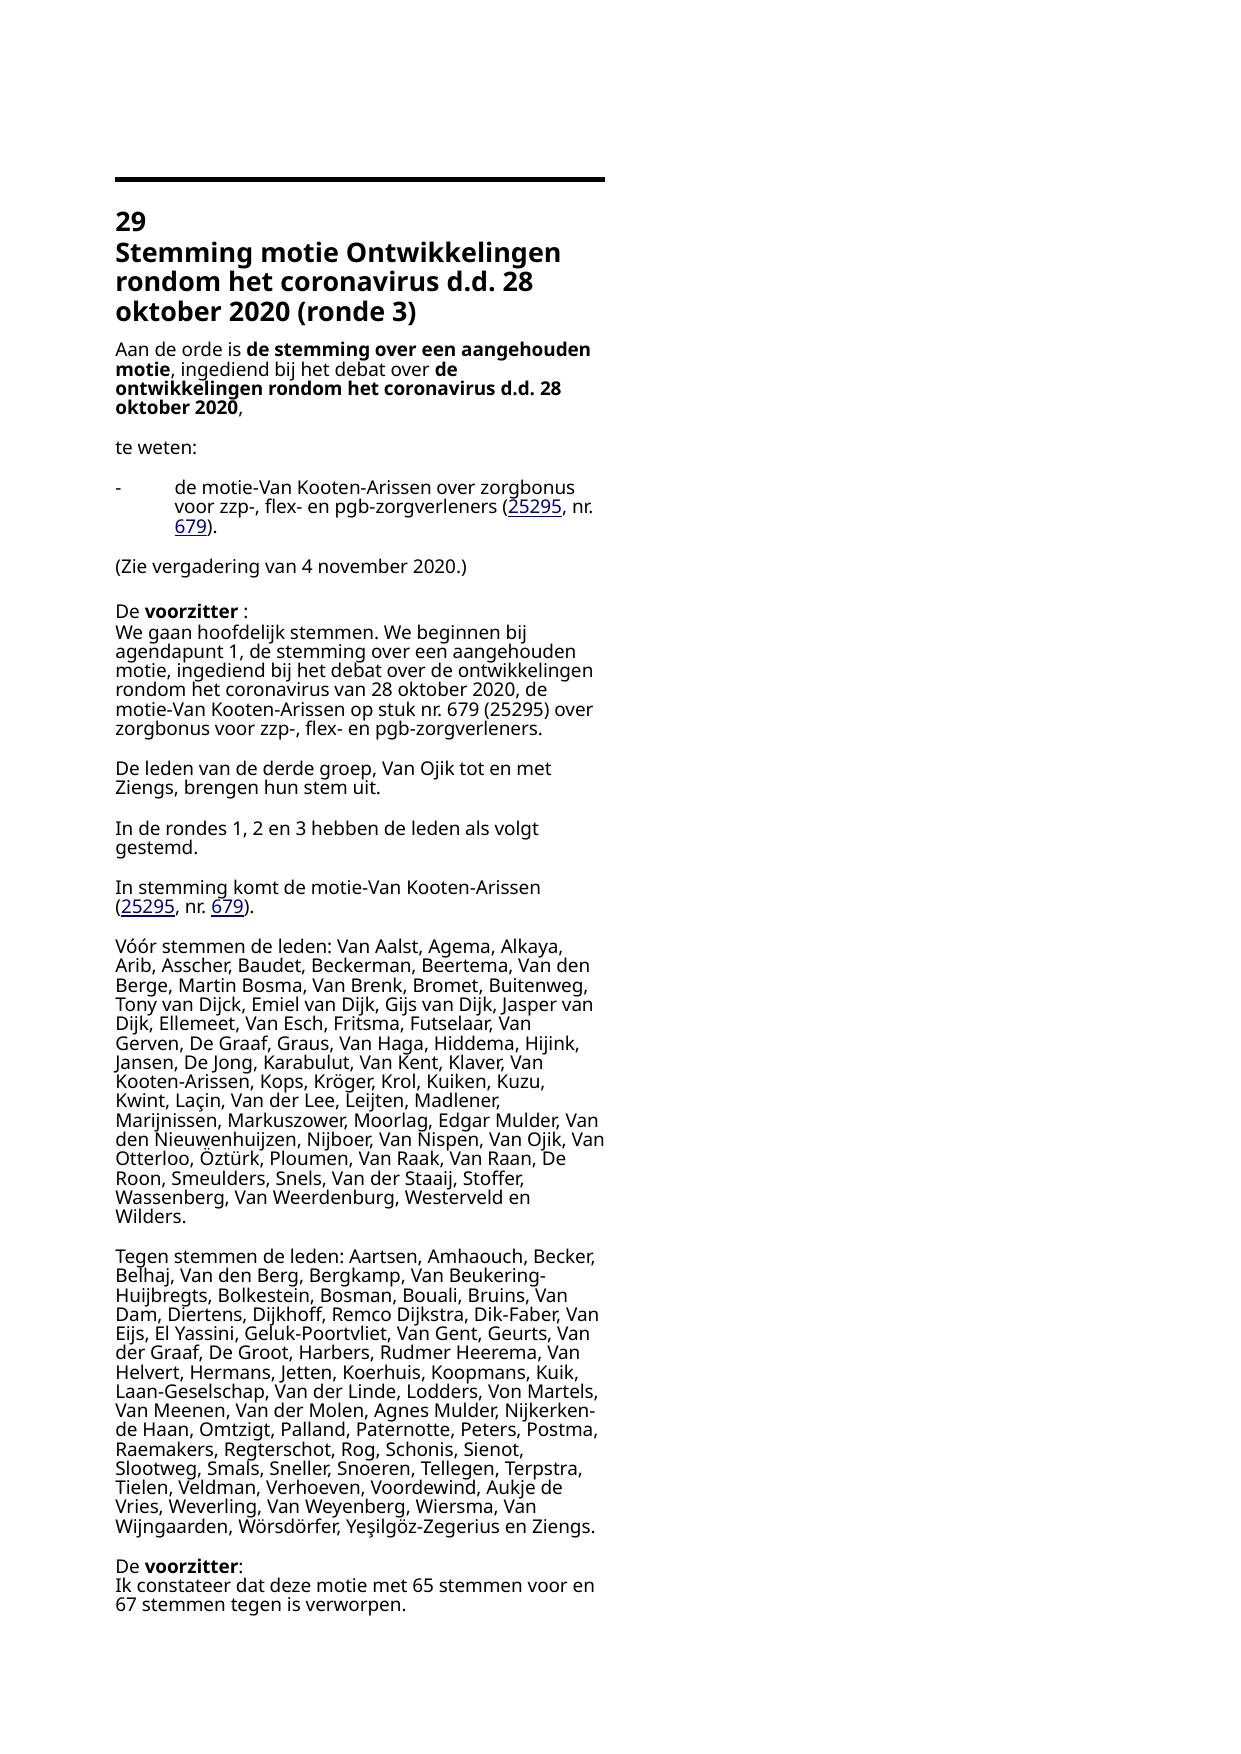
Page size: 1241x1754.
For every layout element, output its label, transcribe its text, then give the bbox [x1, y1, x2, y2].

text De voorzitter : [115, 598, 605, 624]
text In stemming komt de motie-Van Kooten-Arissen (25295, nr. 679). [115, 879, 605, 917]
text De voorzitter: [115, 1558, 605, 1577]
text We gaan hoofdelijk stemmen. We beginnen bij agendapunt 1, de stemming over een aangehouden motie, ingediend bij het debat over de ontwikkelingen rondom het coronavirus van 28 oktober 2020, de motie-Van Kooten-Arissen op stuk nr. 679 (25295) over zorgbonus voor zzp-, flex- en pgb-zorgverleners. [115, 624, 605, 739]
text te weten: [115, 439, 605, 458]
text Tegen stemmen de leden: Aartsen, Amhaouch, Becker, Belhaj, Van den Berg, Bergkamp, Van Beukering-Huijbregts, Bolkestein, Bosman, Bouali, Bruins, Van Dam, Diertens, Dijkhoff, Remco Dijkstra, Dik-Faber, Van Eijs, El Yassini, Geluk-Poortvliet, Van Gent, Geurts, Van der Graaf, De Groot, Harbers, Rudmer Heerema, Van Helvert, Hermans, Jetten, Koerhuis, Koopmans, Kuik, Laan-Geselschap, Van der Linde, Lodders, Von Martels, Van Meenen, Van der Molen, Agnes Mulder, Nijkerken-de Haan, Omtzigt, Palland, Paternotte, Peters, Postma, Raemakers, Regterschot, Rog, Schonis, Sienot, Slootweg, Smals, Sneller, Snoeren, Tellegen, Terpstra, Tielen, Veldman, Verhoeven, Voordewind, Aukje de Vries, Weverling, Van Weyenberg, Wiersma, Van Wijngaarden, Wörsdörfer, Yeşilgöz-Zegerius en Ziengs. [115, 1248, 605, 1537]
text Ik constateer dat deze motie met 65 stemmen voor en 67 stemmen tegen is verworpen. [115, 1577, 605, 1616]
text In de rondes 1, 2 en 3 hebben de leden als volgt gestemd. [115, 819, 605, 858]
text Aan de orde is de stemming over een aangehouden motie, ingediend bij het debat over de ontwikkelingen rondom het coronavirus d.d. 28 oktober 2020, [115, 341, 605, 418]
text De leden van de derde groep, Van Ojik tot en met Ziengs, brengen hun stem uit. [115, 760, 605, 799]
text Stemming motie Ontwikkelingen rondom het coronavirus d.d. 28 oktober 2020 (ronde 3) [115, 239, 605, 341]
text 29 [115, 203, 605, 239]
text Vóór stemmen de leden: Van Aalst, Agema, Alkaya, Arib, Asscher, Baudet, Beckerman, Beertema, Van den Berge, Martin Bosma, Van Brenk, Bromet, Buitenweg, Tony van Dijck, Emiel van Dijk, Gijs van Dijk, Jasper van Dijk, Ellemeet, Van Esch, Fritsma, Futselaar, Van Gerven, De Graaf, Graus, Van Haga, Hiddema, Hijink, Jansen, De Jong, Karabulut, Van Kent, Klaver, Van Kooten-Arissen, Kops, Kröger, Krol, Kuiken, Kuzu, Kwint, Laçin, Van der Lee, Leijten, Madlener, Marijnissen, Markuszower, Moorlag, Edgar Mulder, Van den Nieuwenhuijzen, Nijboer, Van Nispen, Van Ojik, Van Otterloo, Öztürk, Ploumen, Van Raak, Van Raan, De Roon, Smeulders, Snels, Van der Staaij, Stoffer, Wassenberg, Van Weerdenburg, Westerveld en Wilders. [115, 938, 605, 1227]
list de motie-Van Kooten-Arissen over zorgbonus voor zzp-, flex- en pgb-zorgverleners (25295, nr. 679). [115, 479, 605, 537]
text (Zie vergadering van 4 november 2020.) [115, 558, 605, 577]
